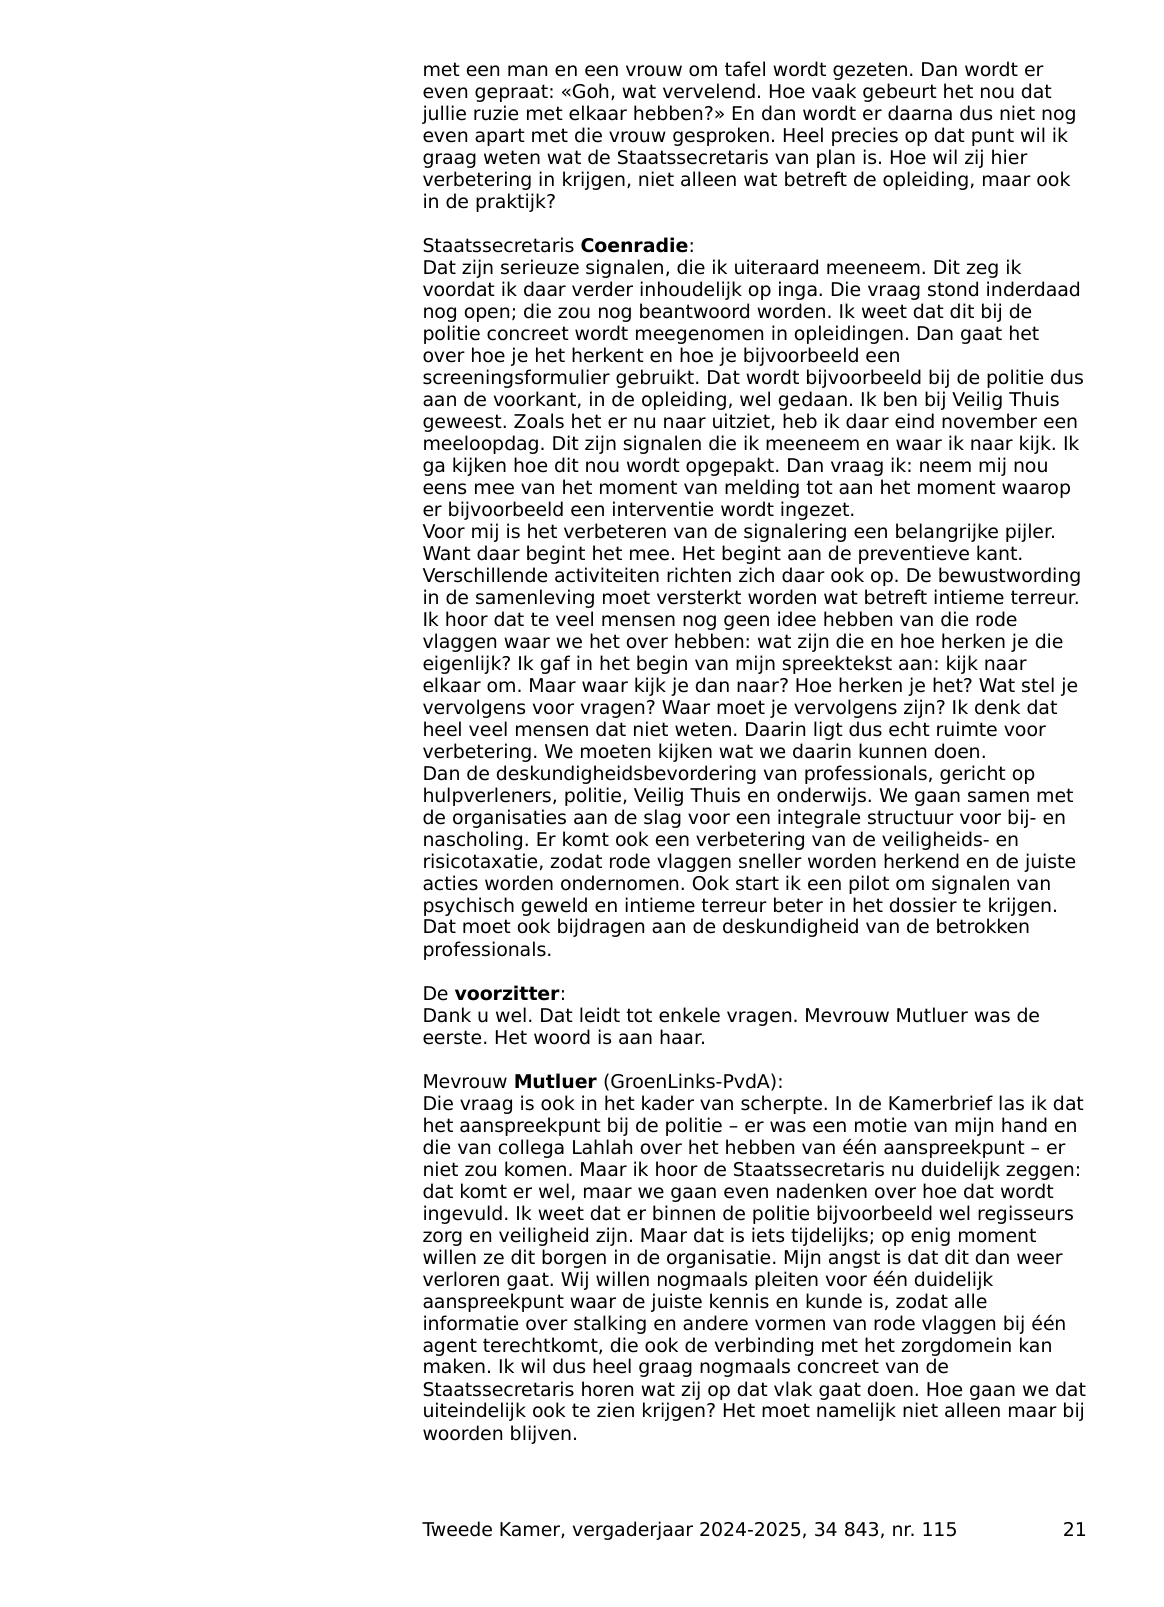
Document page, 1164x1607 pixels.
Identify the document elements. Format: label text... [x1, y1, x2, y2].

text Die vraag is ook in het kader van scherpte. In de Kamerbrief las ik dat het aanspreekpunt bij de politie – er was een motie van mijn hand en die van collega Lahlah over het hebben van één aanspreekpunt – er niet zou komen. Maar ik hoor de Staatssecretaris nu duidelijk zeggen: dat komt er wel, maar we gaan even nadenken over hoe dat wordt ingevuld. Ik weet dat er binnen de politie bijvoorbeeld wel regisseurs zorg en veiligheid zijn. Maar dat is iets tijdelijks; op enig moment willen ze dit borgen in de organisatie. Mijn angst is dat dit dan weer verloren gaat. Wij willen nogmaals pleiten voor één duidelijk aanspreekpunt waar de juiste kennis en kunde is, zodat alle informatie over stalking en andere vormen van rode vlaggen bij één agent terechtkomt, die ook de verbinding met het zorgdomein kan maken. Ik wil dus heel graag nogmaals concreet van de Staatssecretaris horen wat zij op dat vlak gaat doen. Hoe gaan we dat uiteindelijk ook te zien krijgen? Het moet namelijk niet alleen maar bij woorden blijven. [422, 1093, 1087, 1444]
text Staatssecretaris Coenradie: [422, 235, 1087, 257]
text Voor mij is het verbeteren van de signalering een belangrijke pijler. Want daar begint het mee. Het begint aan de preventieve kant. Verschillende activiteiten richten zich daar ook op. De bewustwording in de samenleving moet versterkt worden wat betreft intieme terreur. Ik hoor dat te veel mensen nog geen idee hebben van die rode vlaggen waar we het over hebben: wat zijn die en hoe herken je die eigenlijk? Ik gaf in het begin van mijn spreektekst aan: kijk naar elkaar om. Maar waar kijk je dan naar? Hoe herken je het? Wat stel je vervolgens voor vragen? Waar moet je vervolgens zijn? Ik denk dat heel veel mensen dat niet weten. Daarin ligt dus echt ruimte voor verbetering. We moeten kijken wat we daarin kunnen doen. [422, 521, 1087, 763]
text Dat zijn serieuze signalen, die ik uiteraard meeneem. Dit zeg ik voordat ik daar verder inhoudelijk op inga. Die vraag stond inderdaad nog open; die zou nog beantwoord worden. Ik weet dat dit bij de politie concreet wordt meegenomen in opleidingen. Dan gaat het over hoe je het herkent en hoe je bijvoorbeeld een screeningsformulier gebruikt. Dat wordt bijvoorbeeld bij de politie dus aan de voorkant, in de opleiding, wel gedaan. Ik ben bij Veilig Thuis geweest. Zoals het er nu naar uitziet, heb ik daar eind november een meeloopdag. Dit zijn signalen die ik meeneem en waar ik naar kijk. Ik ga kijken hoe dit nou wordt opgepakt. Dan vraag ik: neem mij nou eens mee van het moment van melding tot aan het moment waarop er bijvoorbeeld een interventie wordt ingezet. [422, 257, 1087, 521]
text Mevrouw Mutluer (GroenLinks-PvdA): [422, 1071, 1087, 1093]
text De voorzitter: [422, 983, 1087, 1004]
text Dan de deskundigheidsbevordering van professionals, gericht op hulpverleners, politie, Veilig Thuis en onderwijs. We gaan samen met de organisaties aan de slag voor een integrale structuur voor bij- en nascholing. Er komt ook een verbetering van de veiligheids- en risicotaxatie, zodat rode vlaggen sneller worden herkend en de juiste acties worden ondernomen. Ook start ik een pilot om signalen van psychisch geweld en intieme terreur beter in het dossier te krijgen. Dat moet ook bijdragen aan de deskundigheid van de betrokken professionals. [422, 763, 1087, 960]
text met een man en een vrouw om tafel wordt gezeten. Dan wordt er even gepraat: «Goh, wat vervelend. Hoe vaak gebeurt het nou dat jullie ruzie met elkaar hebben?» En dan wordt er daarna dus niet nog even apart met die vrouw gesproken. Heel precies op dat punt wil ik graag weten wat de Staatssecretaris van plan is. Hoe wil zij hier verbetering in krijgen, niet alleen wat betreft de opleiding, maar ook in de praktijk? [422, 59, 1087, 213]
text Dank u wel. Dat leidt tot enkele vragen. Mevrouw Mutluer was de eerste. Het woord is aan haar. [422, 1004, 1087, 1048]
